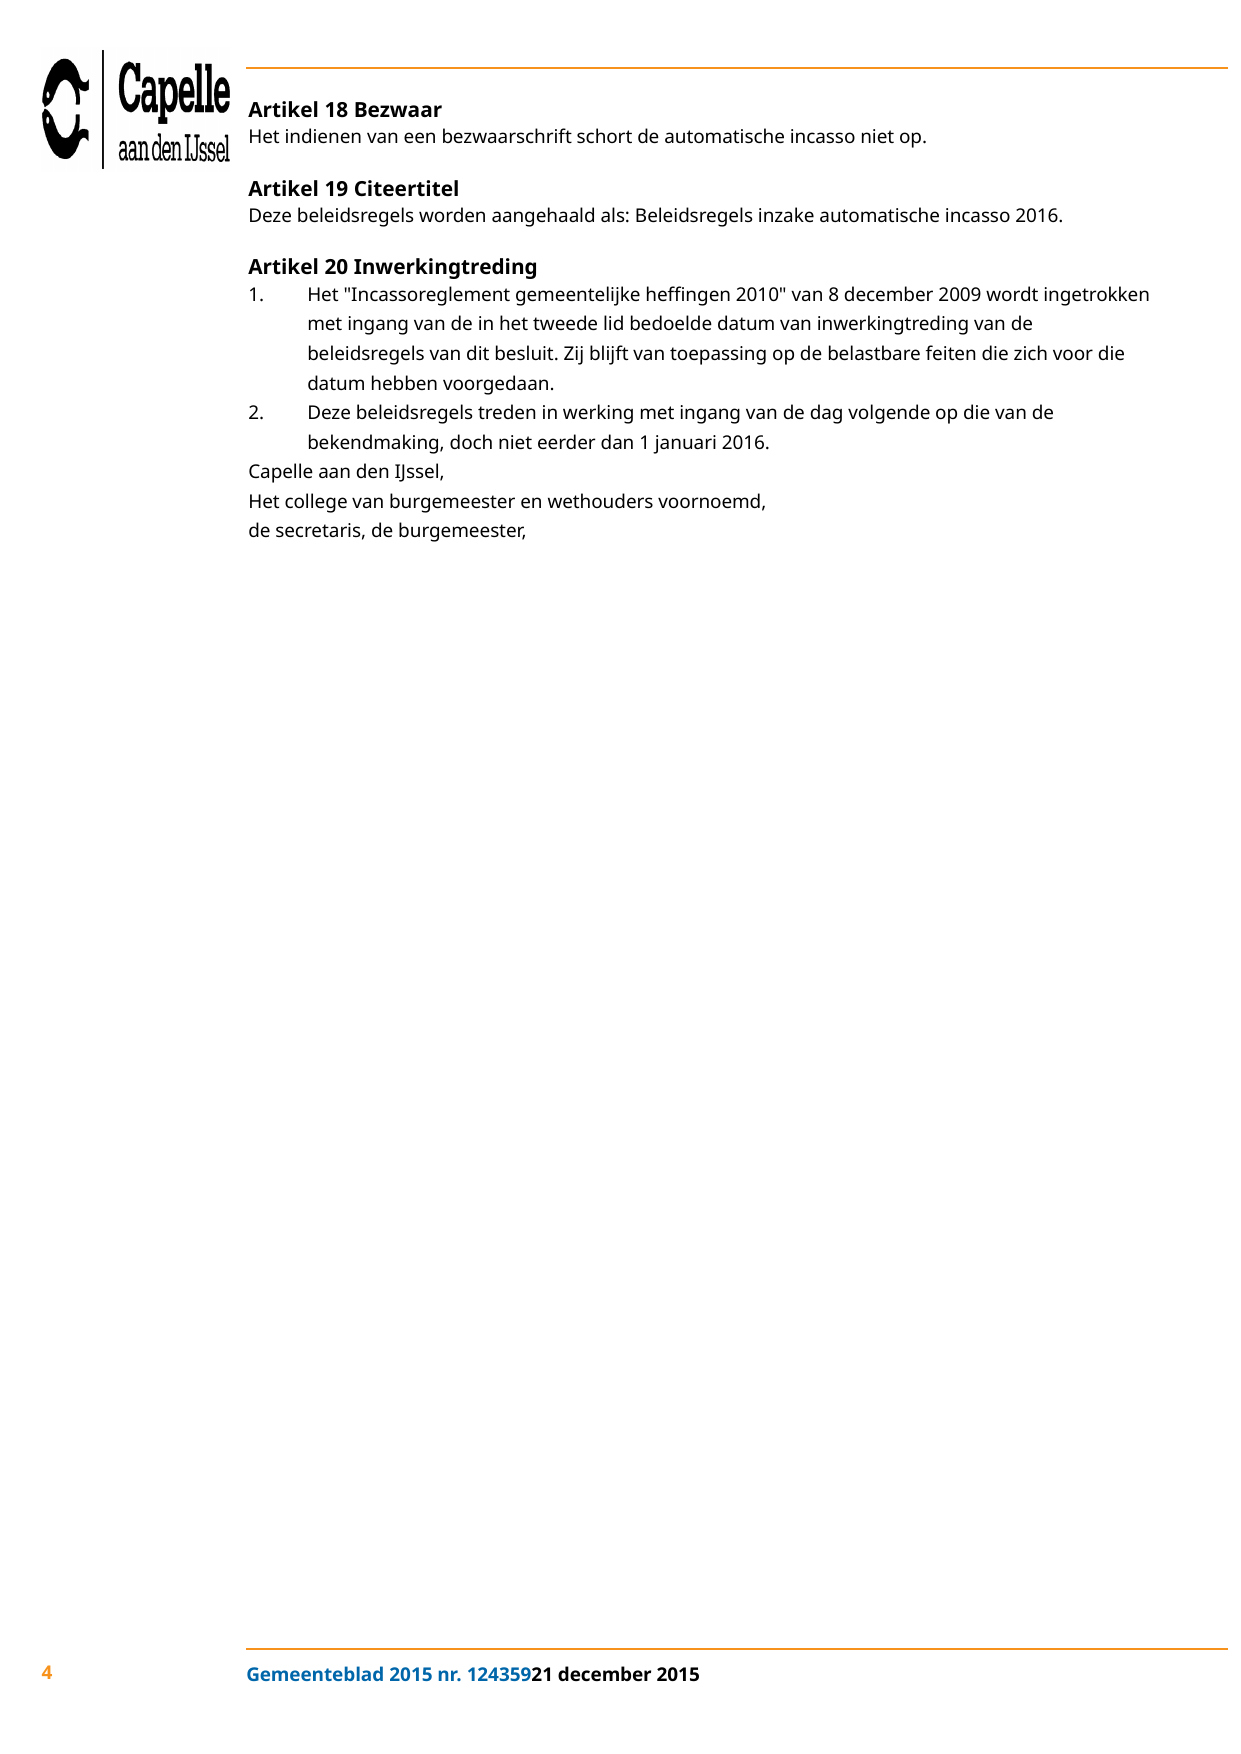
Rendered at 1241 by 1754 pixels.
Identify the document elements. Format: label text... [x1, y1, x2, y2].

text Het indienen van een bezwaarschrift schort de automatische incasso niet op. [248, 123, 1152, 149]
list Het "Incassoreglement gemeentelijke heffingen 2010" van 8 december 2009 wordt ingetrokken met ingang van de in het tweede lid bedoelde datum van inwerkingtreding van de beleidsregels van dit besluit. Zij blijft van toepassing op de belastbare feiten die zich voor die datum hebben voorgedaan. [248, 281, 1152, 395]
text Het college van burgemeester en wethouders voornoemd, [248, 488, 1152, 514]
text Artikel 20 Inwerkingtreding [248, 252, 1152, 281]
text Artikel 18 Bezwaar [248, 95, 1152, 123]
text Deze beleidsregels worden aangehaald als: Beleidsregels inzake automatische incasso 2016. [248, 202, 1152, 228]
text Capelle aan den IJssel, [248, 458, 1152, 484]
picture [41, 47, 231, 172]
text Artikel 19 Citeertitel [248, 174, 1152, 202]
list Deze beleidsregels treden in werking met ingang van de dag volgende op die van de bekendmaking, doch niet eerder dan 1 januari 2016. [248, 399, 1152, 454]
text de secretaris, de burgemeester, [248, 518, 1152, 543]
